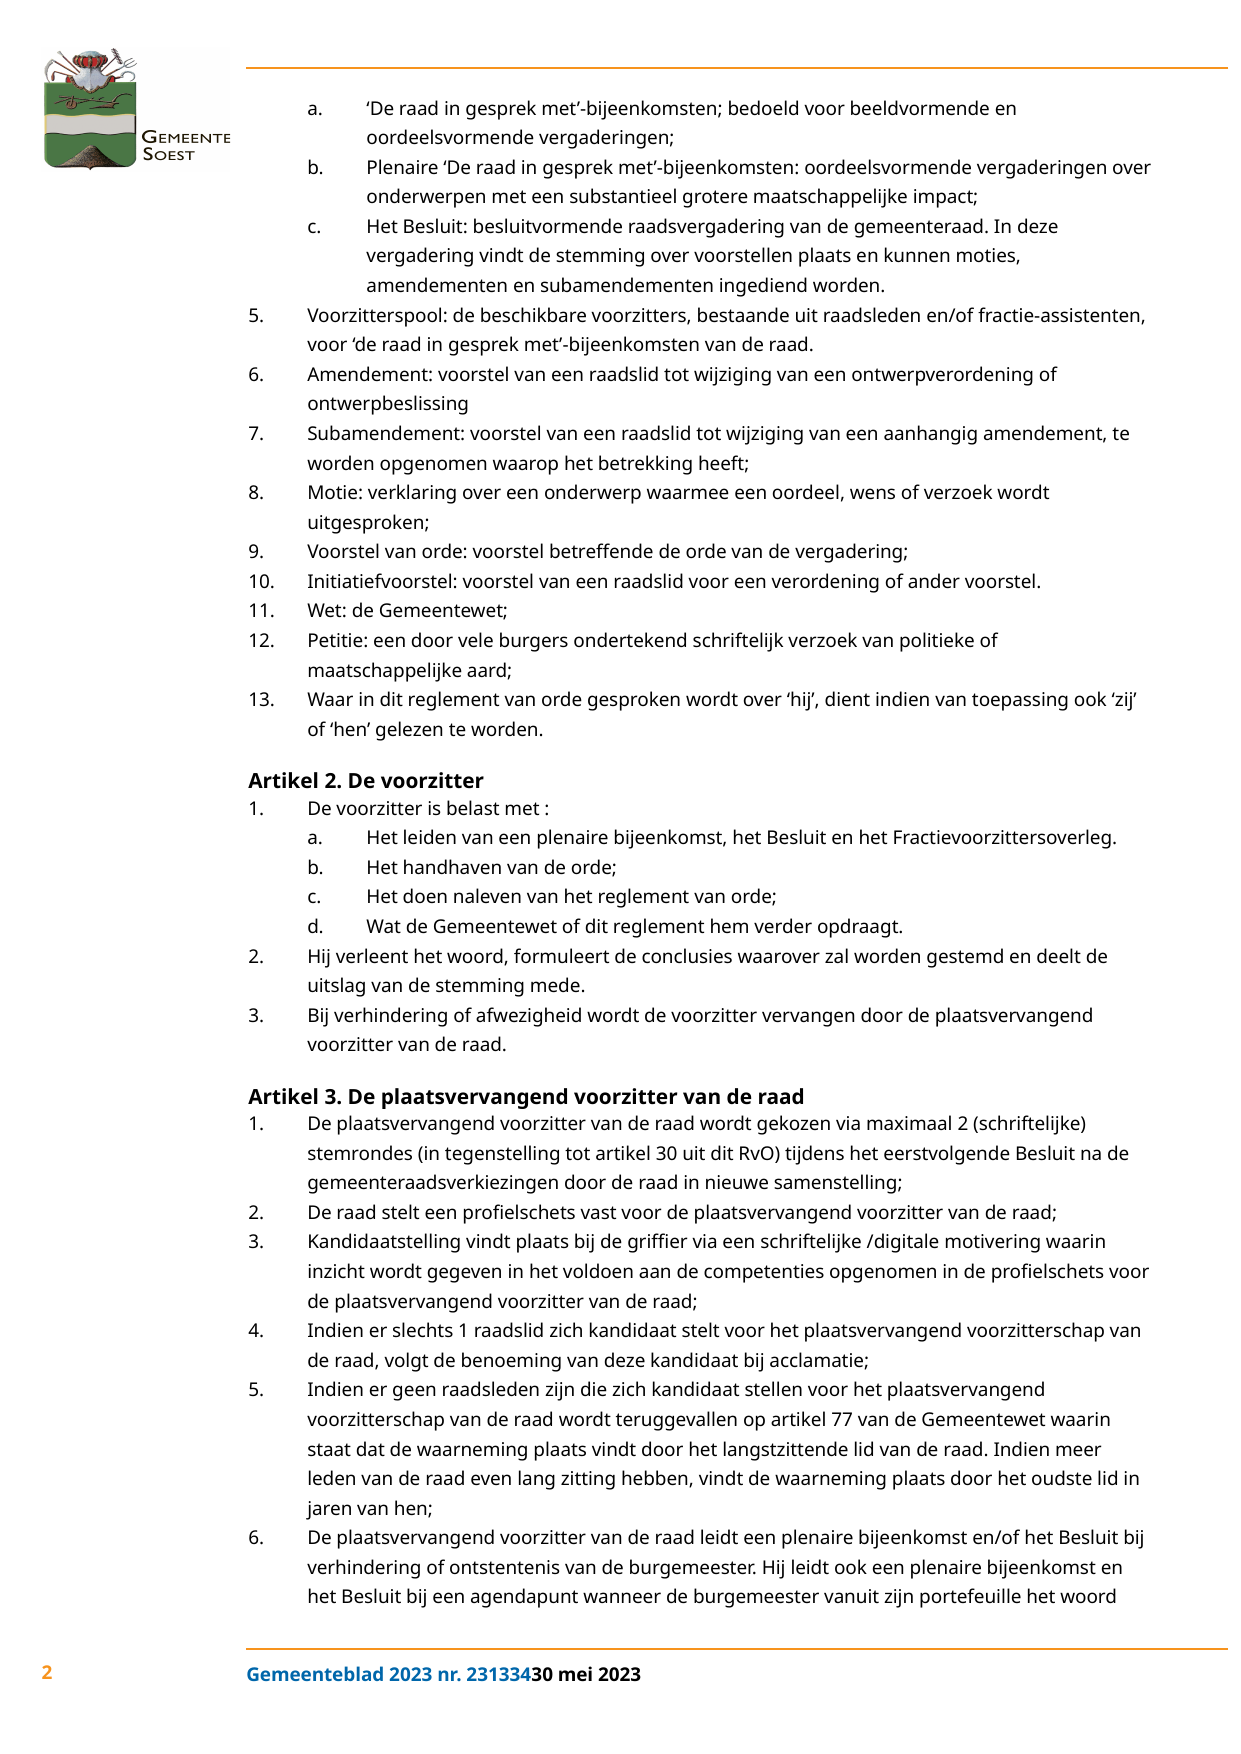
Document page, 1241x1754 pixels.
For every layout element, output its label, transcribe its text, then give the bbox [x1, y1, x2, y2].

list De plaatsvervangend voorzitter van de raad wordt gekozen via maximaal 2 (schriftelijke) stemrondes (in tegenstelling tot artikel 30 uit dit RvO) tijdens het eerstvolgende Besluit na de gemeenteraadsverkiezingen door de raad in nieuwe samenstelling; [248, 1110, 1152, 1195]
list Indien er geen raadsleden zijn die zich kandidaat stellen voor het plaatsvervangend voorzitterschap van de raad wordt teruggevallen op artikel 77 van de Gemeentewet waarin staat dat de waarneming plaats vindt door het langstzittende lid van de raad. Indien meer leden van de raad even lang zitting hebben, vindt de waarneming plaats door het oudste lid in jaren van hen; [248, 1377, 1152, 1521]
list Indien er slechts 1 raadslid zich kandidaat stelt voor het plaatsvervangend voorzitterschap van de raad, volgt de benoeming van deze kandidaat bij acclamatie; [248, 1317, 1152, 1373]
list ‘De raad in gesprek met’-bijeenkomsten; bedoeld voor beeldvormende en oordeelsvormende vergaderingen; [307, 95, 1152, 150]
list Waar in dit reglement van orde gesproken wordt over ‘hij’, dient indien van toepassing ook ‘zij’ of ‘hen’ gelezen te worden. [248, 686, 1152, 742]
list Bij verhindering of afwezigheid wordt de voorzitter vervangen door de plaatsvervangend voorzitter van de raad. [248, 1002, 1152, 1057]
list Amendement: voorstel van een raadslid tot wijziging van een ontwerpverordening of ontwerpbeslissing [248, 361, 1152, 416]
list Het Besluit: besluitvormende raadsvergadering van de gemeenteraad. In deze vergadering vindt de stemming over voorstellen plaats en kunnen moties, amendementen en subamendementen ingediend worden. [307, 213, 1152, 298]
list Het leiden van een plenaire bijeenkomst, het Besluit en het Fractievoorzittersoverleg. [307, 824, 1152, 850]
list De plaatsvervangend voorzitter van de raad leidt een plenaire bijeenkomst en/of het Besluit bij verhindering of ontstentenis van de burgemeester. Hij leidt ook een plenaire bijeenkomst en het Besluit bij een agendapunt wanneer de burgemeester vanuit zijn portefeuille het woord [248, 1524, 1152, 1609]
list Voorzitterspool: de beschikbare voorzitters, bestaande uit raadsleden en/of fractie-assistenten, voor ‘de raad in gesprek met’-bijeenkomsten van de raad. [248, 302, 1152, 357]
list Het handhaven van de orde; [307, 854, 1152, 880]
list Hij verleent het woord, formuleert de conclusies waarover zal worden gestemd en deelt de uitslag van de stemming mede. [248, 943, 1152, 998]
list Initiatiefvoorstel: voorstel van een raadslid voor een verordening of ander voorstel. [248, 568, 1152, 594]
list De raad stelt een profielschets vast voor de plaatsvervangend voorzitter van de raad; [248, 1199, 1152, 1225]
text Artikel 2. De voorzitter [248, 766, 1152, 795]
list Kandidaatstelling vindt plaats bij de griffier via een schriftelijke /digitale motivering waarin inzicht wordt gegeven in het voldoen aan de competenties opgenomen in de profielschets voor de plaatsvervangend voorzitter van de raad; [248, 1229, 1152, 1314]
list Wet: de Gemeentewet; [248, 598, 1152, 623]
list Motie: verklaring over een onderwerp waarmee een oordeel, wens of verzoek wordt uitgesproken; [248, 479, 1152, 535]
list Plenaire ‘De raad in gesprek met’-bijeenkomsten: oordeelsvormende vergaderingen over onderwerpen met een substantieel grotere maatschappelijke impact; [307, 154, 1152, 209]
list Petitie: een door vele burgers ondertekend schriftelijk verzoek van politieke of maatschappelijke aard; [248, 627, 1152, 683]
list Wat de Gemeentewet of dit reglement hem verder opdraagt. [307, 913, 1152, 939]
list Het doen naleven van het reglement van orde; [307, 884, 1152, 909]
text Artikel 3. De plaatsvervangend voorzitter van de raad [248, 1082, 1152, 1110]
list De voorzitter is belast met : [248, 795, 1152, 821]
list Subamendement: voorstel van een raadslid tot wijziging van een aanhangig amendement, te worden opgenomen waarop het betrekking heeft; [248, 420, 1152, 476]
picture [41, 47, 231, 172]
list Voorstel van orde: voorstel betreffende de orde van de vergadering; [248, 538, 1152, 564]
